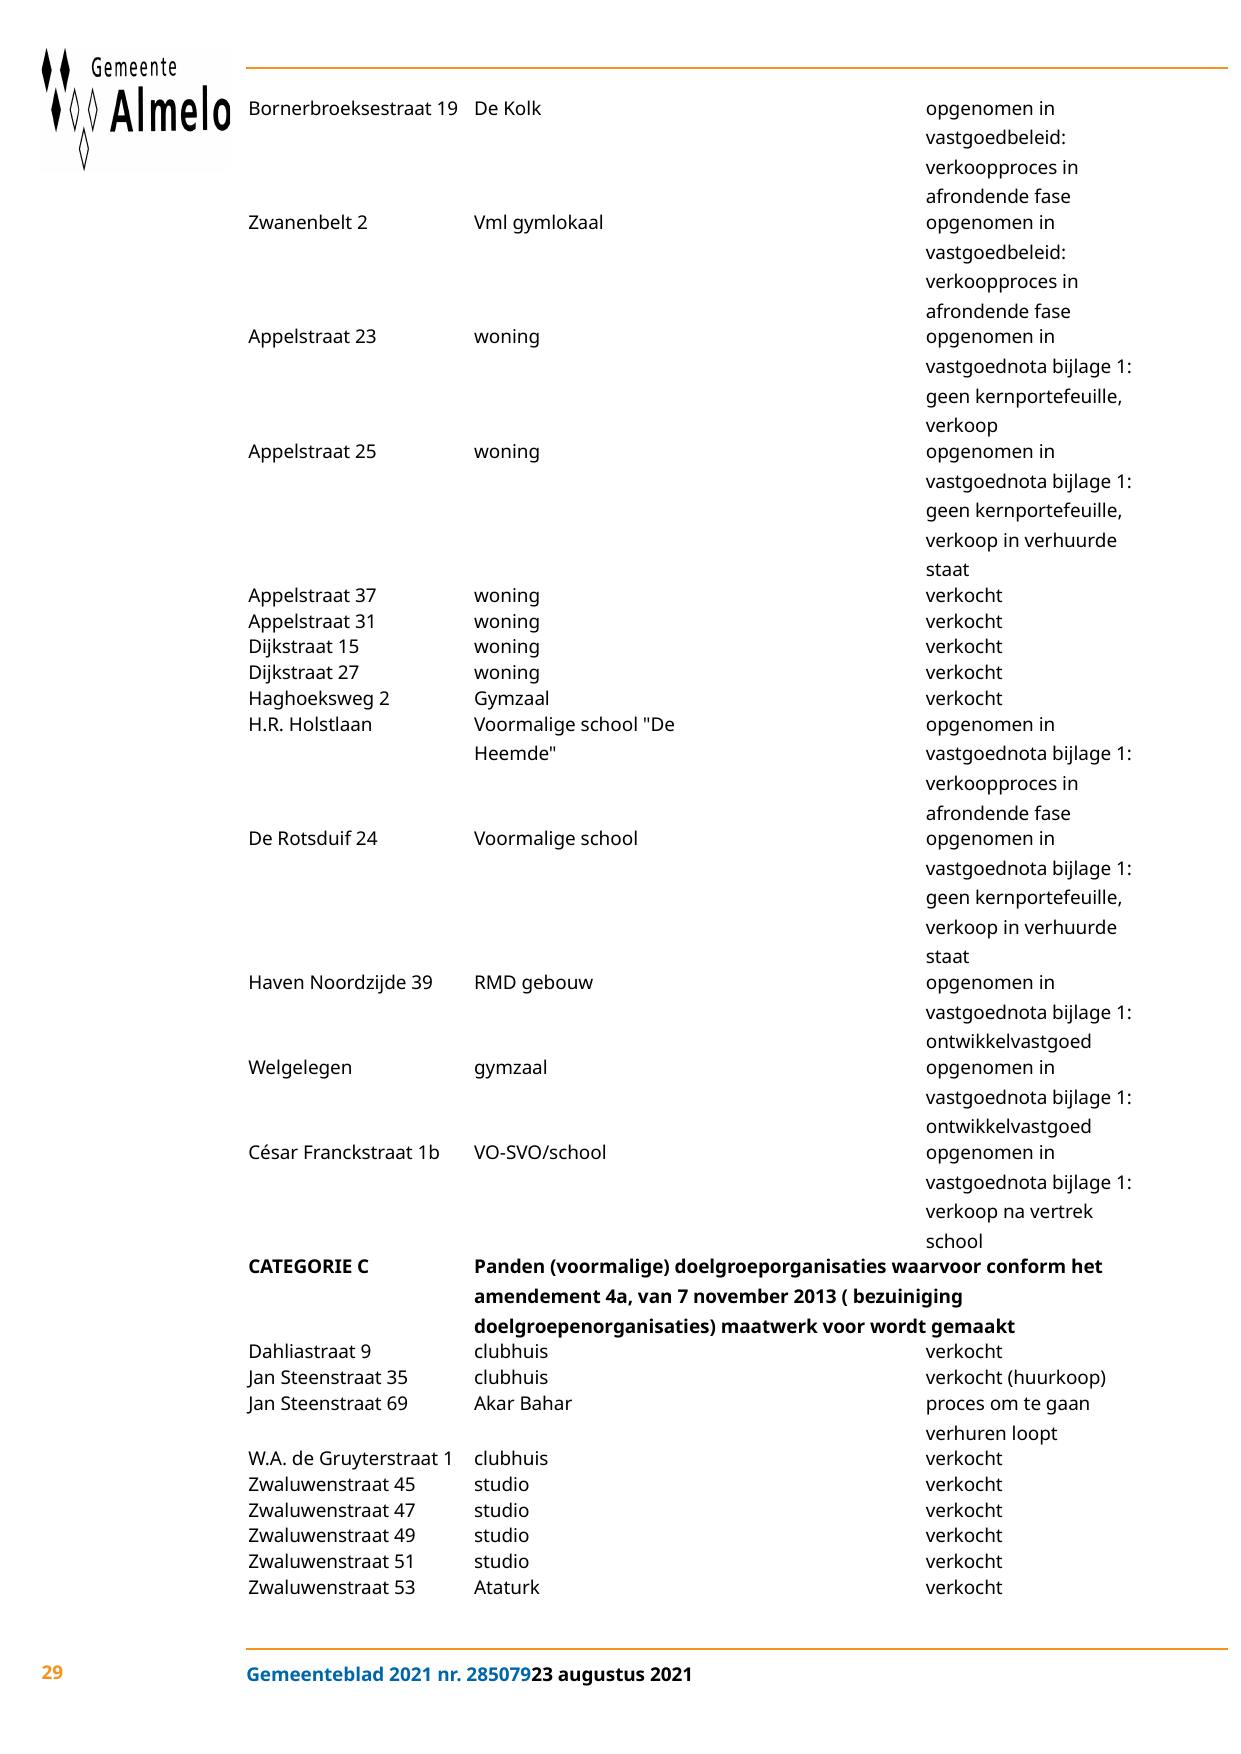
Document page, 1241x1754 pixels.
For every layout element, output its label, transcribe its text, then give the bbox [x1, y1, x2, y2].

table_cell [700, 1054, 926, 1139]
table_cell [700, 1139, 926, 1254]
table_cell De Kolk [474, 95, 700, 209]
table_cell RMD gebouw [474, 970, 700, 1054]
table_cell Zwaluwenstraat 47 [248, 1497, 474, 1523]
table_cell verkocht [926, 660, 1152, 685]
table_cell Zwanenbelt 2 [248, 209, 474, 324]
table_cell [700, 1574, 926, 1600]
table_cell [700, 438, 926, 582]
table_cell Ataturk [474, 1574, 700, 1600]
table_cell Appelstraat 25 [248, 438, 474, 582]
table_cell proces om te gaan verhuren loopt [926, 1390, 1152, 1445]
table_cell [700, 1339, 926, 1364]
table_cell H.R. Holstlaan [248, 711, 474, 825]
table_cell De Rotsduif 24 [248, 825, 474, 969]
table_cell [700, 634, 926, 659]
table_cell [700, 1364, 926, 1390]
table_cell Vml gymlokaal [474, 209, 700, 324]
table_cell woning [474, 582, 700, 608]
table_cell opgenomen in vastgoedbeleid: verkoopproces in afrondende fase [926, 95, 1152, 209]
table_cell opgenomen in vastgoednota bijlage 1: verkoop na vertrek school [926, 1139, 1152, 1254]
table_cell Dijkstraat 27 [248, 660, 474, 685]
table_cell CATEGORIE C [248, 1254, 474, 1339]
table_cell woning [474, 438, 700, 582]
table_cell Dahliastraat 9 [248, 1339, 474, 1364]
table_cell César Franckstraat 1b [248, 1139, 474, 1254]
table_cell opgenomen in vastgoednota bijlage 1: geen kernportefeuille, verkoop in verhuurde staat [926, 438, 1152, 582]
table_cell Appelstraat 23 [248, 324, 474, 438]
table_cell verkocht [926, 608, 1152, 634]
table_cell Dijkstraat 15 [248, 634, 474, 659]
table_cell [700, 970, 926, 1054]
table_cell verkocht [926, 1574, 1152, 1600]
table_cell Zwaluwenstraat 49 [248, 1523, 474, 1548]
table_cell Voormalige school [474, 825, 700, 969]
table_cell Zwaluwenstraat 53 [248, 1574, 474, 1600]
table_cell verkocht [926, 1548, 1152, 1574]
table_cell verkocht [926, 1523, 1152, 1548]
table_cell [700, 1445, 926, 1471]
table_cell Jan Steenstraat 69 [248, 1390, 474, 1445]
table_cell woning [474, 660, 700, 685]
table_cell studio [474, 1471, 700, 1497]
table_cell verkocht [926, 1471, 1152, 1497]
table_cell Voormalige school "De Heemde" [474, 711, 700, 825]
table_cell studio [474, 1497, 700, 1523]
table_cell opgenomen in vastgoedbeleid: verkoopproces in afrondende fase [926, 209, 1152, 324]
table_cell Akar Bahar [474, 1390, 700, 1445]
table_cell Gymzaal [474, 685, 700, 711]
table_cell [700, 660, 926, 685]
table_cell W.A. de Gruyterstraat 1 [248, 1445, 474, 1471]
table_cell [700, 608, 926, 634]
table_cell Appelstraat 37 [248, 582, 474, 608]
table_cell verkocht [926, 634, 1152, 659]
table_cell woning [474, 324, 700, 438]
table_cell Haghoeksweg 2 [248, 685, 474, 711]
table_cell verkocht (huurkoop) [926, 1364, 1152, 1390]
table_cell [700, 1523, 926, 1548]
table_cell Jan Steenstraat 35 [248, 1364, 474, 1390]
table_cell verkocht [926, 1497, 1152, 1523]
table_cell opgenomen in vastgoednota bijlage 1: geen kernportefeuille, verkoop [926, 324, 1152, 438]
table_cell [700, 1471, 926, 1497]
table_cell Zwaluwenstraat 45 [248, 1471, 474, 1497]
table_cell clubhuis [474, 1339, 700, 1364]
table_cell [700, 1497, 926, 1523]
table_cell studio [474, 1523, 700, 1548]
table_cell verkocht [926, 685, 1152, 711]
table_cell [700, 1390, 926, 1445]
table_cell verkocht [926, 582, 1152, 608]
table_cell verkocht [926, 1445, 1152, 1471]
table_cell Welgelegen [248, 1054, 474, 1139]
table_cell studio [474, 1548, 700, 1574]
table_cell Appelstraat 31 [248, 608, 474, 634]
table_cell woning [474, 608, 700, 634]
table_cell [700, 711, 926, 825]
picture [41, 47, 231, 172]
table_cell VO-SVO/school [474, 1139, 700, 1254]
table_cell gymzaal [474, 1054, 700, 1139]
table_cell [700, 685, 926, 711]
table_cell [700, 1548, 926, 1574]
table_cell [700, 209, 926, 324]
table_cell verkocht [926, 1339, 1152, 1364]
table_cell opgenomen in vastgoednota bijlage 1: geen kernportefeuille, verkoop in verhuurde staat [926, 825, 1152, 969]
table_cell woning [474, 634, 700, 659]
table_cell [700, 324, 926, 438]
table_cell Haven Noordzijde 39 [248, 970, 474, 1054]
table_cell [700, 582, 926, 608]
table_cell Panden (voormalige) doelgroeporganisaties waarvoor conform het amendement 4a, van 7 november 2013 ( bezuiniging doelgroepenorganisaties) maatwerk voor wordt gemaakt [474, 1254, 1152, 1339]
table_cell clubhuis [474, 1445, 700, 1471]
table_cell opgenomen in vastgoednota bijlage 1: verkoopproces in afrondende fase [926, 711, 1152, 825]
table_cell Zwaluwenstraat 51 [248, 1548, 474, 1574]
table_cell opgenomen in vastgoednota bijlage 1: ontwikkelvastgoed [926, 1054, 1152, 1139]
table_cell opgenomen in vastgoednota bijlage 1: ontwikkelvastgoed [926, 970, 1152, 1054]
table_cell Bornerbroeksestraat 19 [248, 95, 474, 209]
table_cell clubhuis [474, 1364, 700, 1390]
table_cell [700, 95, 926, 209]
table_cell [700, 825, 926, 969]
